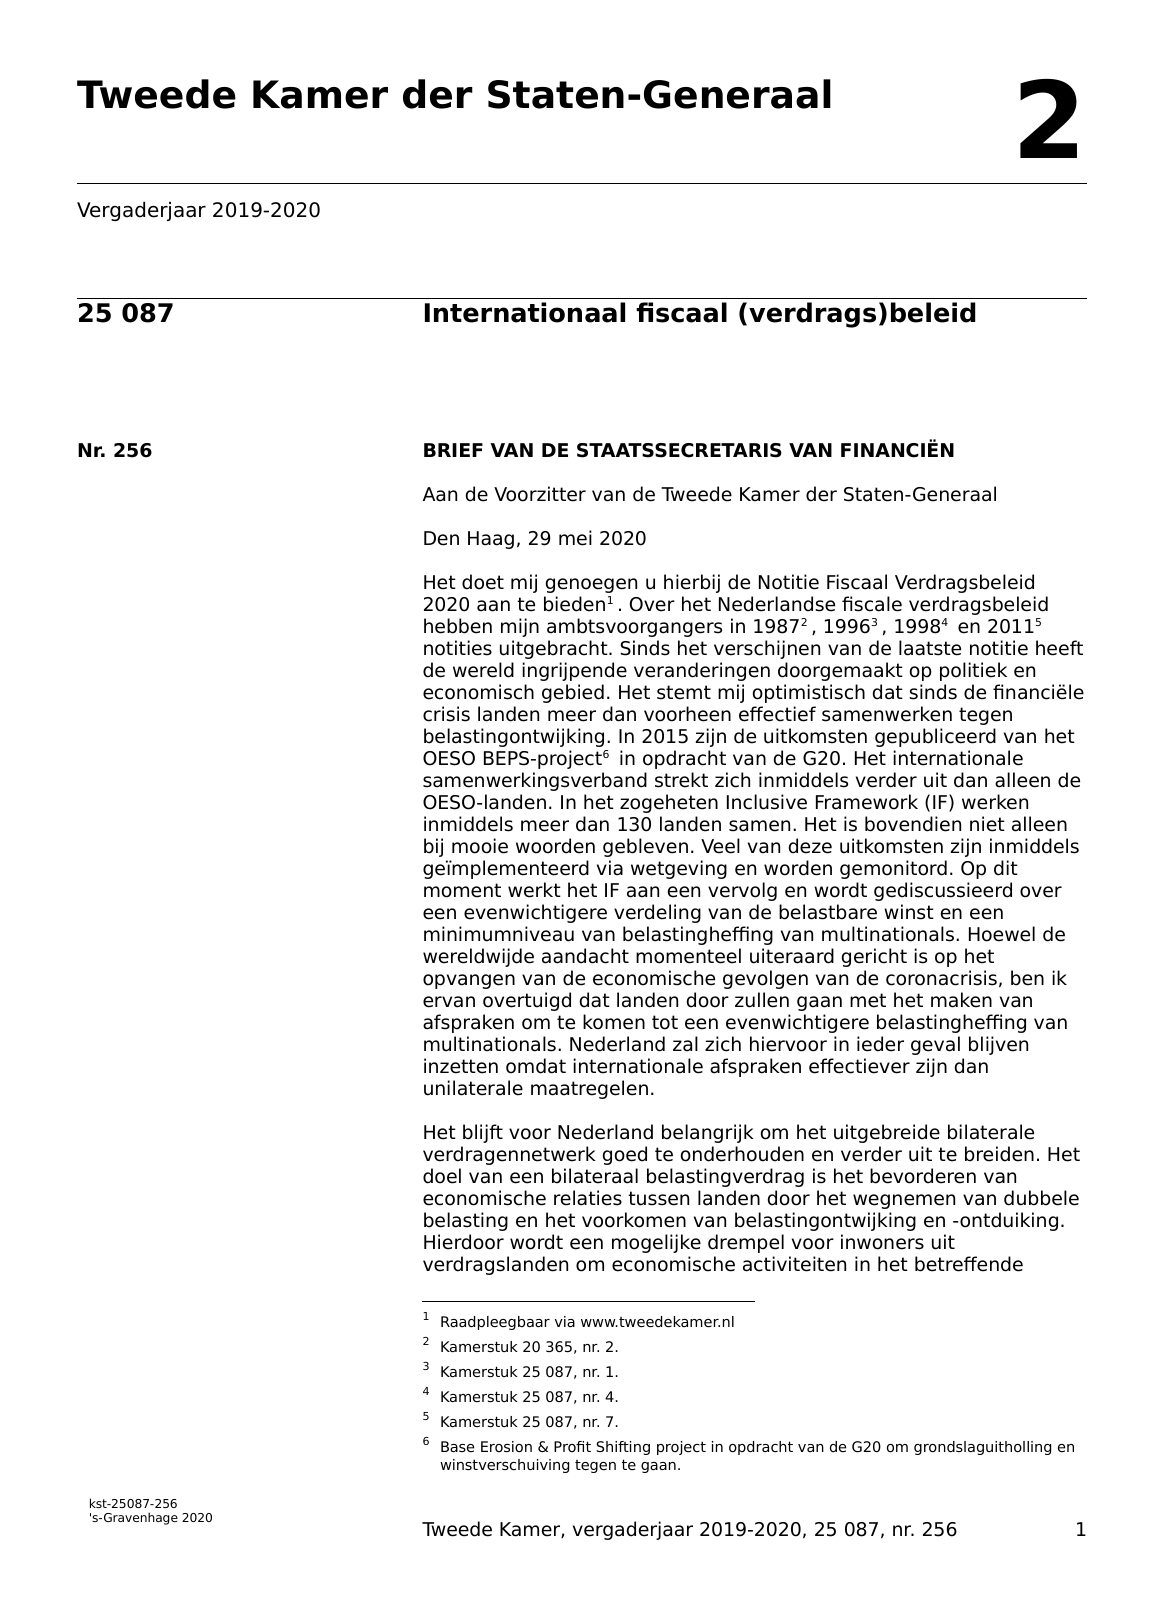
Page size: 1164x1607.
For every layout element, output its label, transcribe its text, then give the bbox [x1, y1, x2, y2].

table_header Tweede Kamer der Staten-Generaal [77, 59, 886, 183]
text Kamerstuk 25 087, nr. 4. [422, 1385, 1087, 1407]
text Het blijft voor Nederland belangrijk om het uitgebreide bilaterale verdragennetwerk goed te onderhouden en verder uit te breiden. Het doel van een bilateraal belastingverdrag is het bevorderen van economische relaties tussen landen door het wegnemen van dubbele belasting en het voorkomen van belastingontwijking en -ontduiking. Hierdoor wordt een mogelijke drempel voor inwoners uit verdragslanden om economische activiteiten in het betreffende [422, 1122, 1087, 1276]
text Base Erosion & Profit Shifting project in opdracht van de G20 om grondslaguitholling en winstverschuiving tegen te gaan. [422, 1435, 1087, 1474]
text Kamerstuk 25 087, nr. 1. [422, 1360, 1087, 1382]
text Aan de Voorzitter van de Tweede Kamer der Staten-Generaal [422, 484, 1087, 506]
text Kamerstuk 25 087, nr. 7. [422, 1410, 1087, 1432]
text Kamerstuk 20 365, nr. 2. [422, 1335, 1087, 1357]
text Raadpleegbaar via www.tweedekamer.nl [422, 1310, 1087, 1332]
text 's-Gravenhage 2020 [88, 1511, 323, 1525]
subtitle 25 087 Internationaal fiscaal (verdrags)beleid [77, 299, 1087, 329]
table_header 2 [886, 59, 1087, 183]
text kst-25087-256 [88, 1497, 323, 1511]
text Den Haag, 29 mei 2020 [422, 528, 1087, 550]
text Het doet mij genoegen u hierbij de Notitie Fiscaal Verdragsbeleid 2020 aan te bieden. Over het Nederlandse fiscale verdragsbeleid hebben mijn ambtsvoorgangers in 1987, 1996, 1998 en 2011 notities uitgebracht. Sinds het verschijnen van de laatste notitie heeft de wereld ingrijpende veranderingen doorgemaakt op politiek en economisch gebied. Het stemt mij optimistisch dat sinds de financiële crisis landen meer dan voorheen effectief samenwerken tegen belastingontwijking. In 2015 zijn de uitkomsten gepubliceerd van het OESO BEPS-project in opdracht van de G20. Het internationale samenwerkingsverband strekt zich inmiddels verder uit dan alleen de OESO-landen. In het zogeheten Inclusive Framework (IF) werken inmiddels meer dan 130 landen samen. Het is bovendien niet alleen bij mooie woorden gebleven. Veel van deze uitkomsten zijn inmiddels geïmplementeerd via wetgeving en worden gemonitord. Op dit moment werkt het IF aan een vervolg en wordt gediscussieerd over een evenwichtigere verdeling van de belastbare winst en een minimumniveau van belastingheffing van multinationals. Hoewel de wereldwijde aandacht momenteel uiteraard gericht is op het opvangen van de economische gevolgen van de coronacrisis, ben ik ervan overtuigd dat landen door zullen gaan met het maken van afspraken om te komen tot een evenwichtigere belastingheffing van multinationals. Nederland zal zich hiervoor in ieder geval blijven inzetten omdat internationale afspraken effectiever zijn dan unilaterale maatregelen. [422, 572, 1087, 1100]
subtitle Nr. 256 BRIEF VAN DE STAATSSECRETARIS VAN FINANCIËN [77, 440, 1087, 462]
table_cell Vergaderjaar 2019-2020 [77, 184, 1087, 298]
